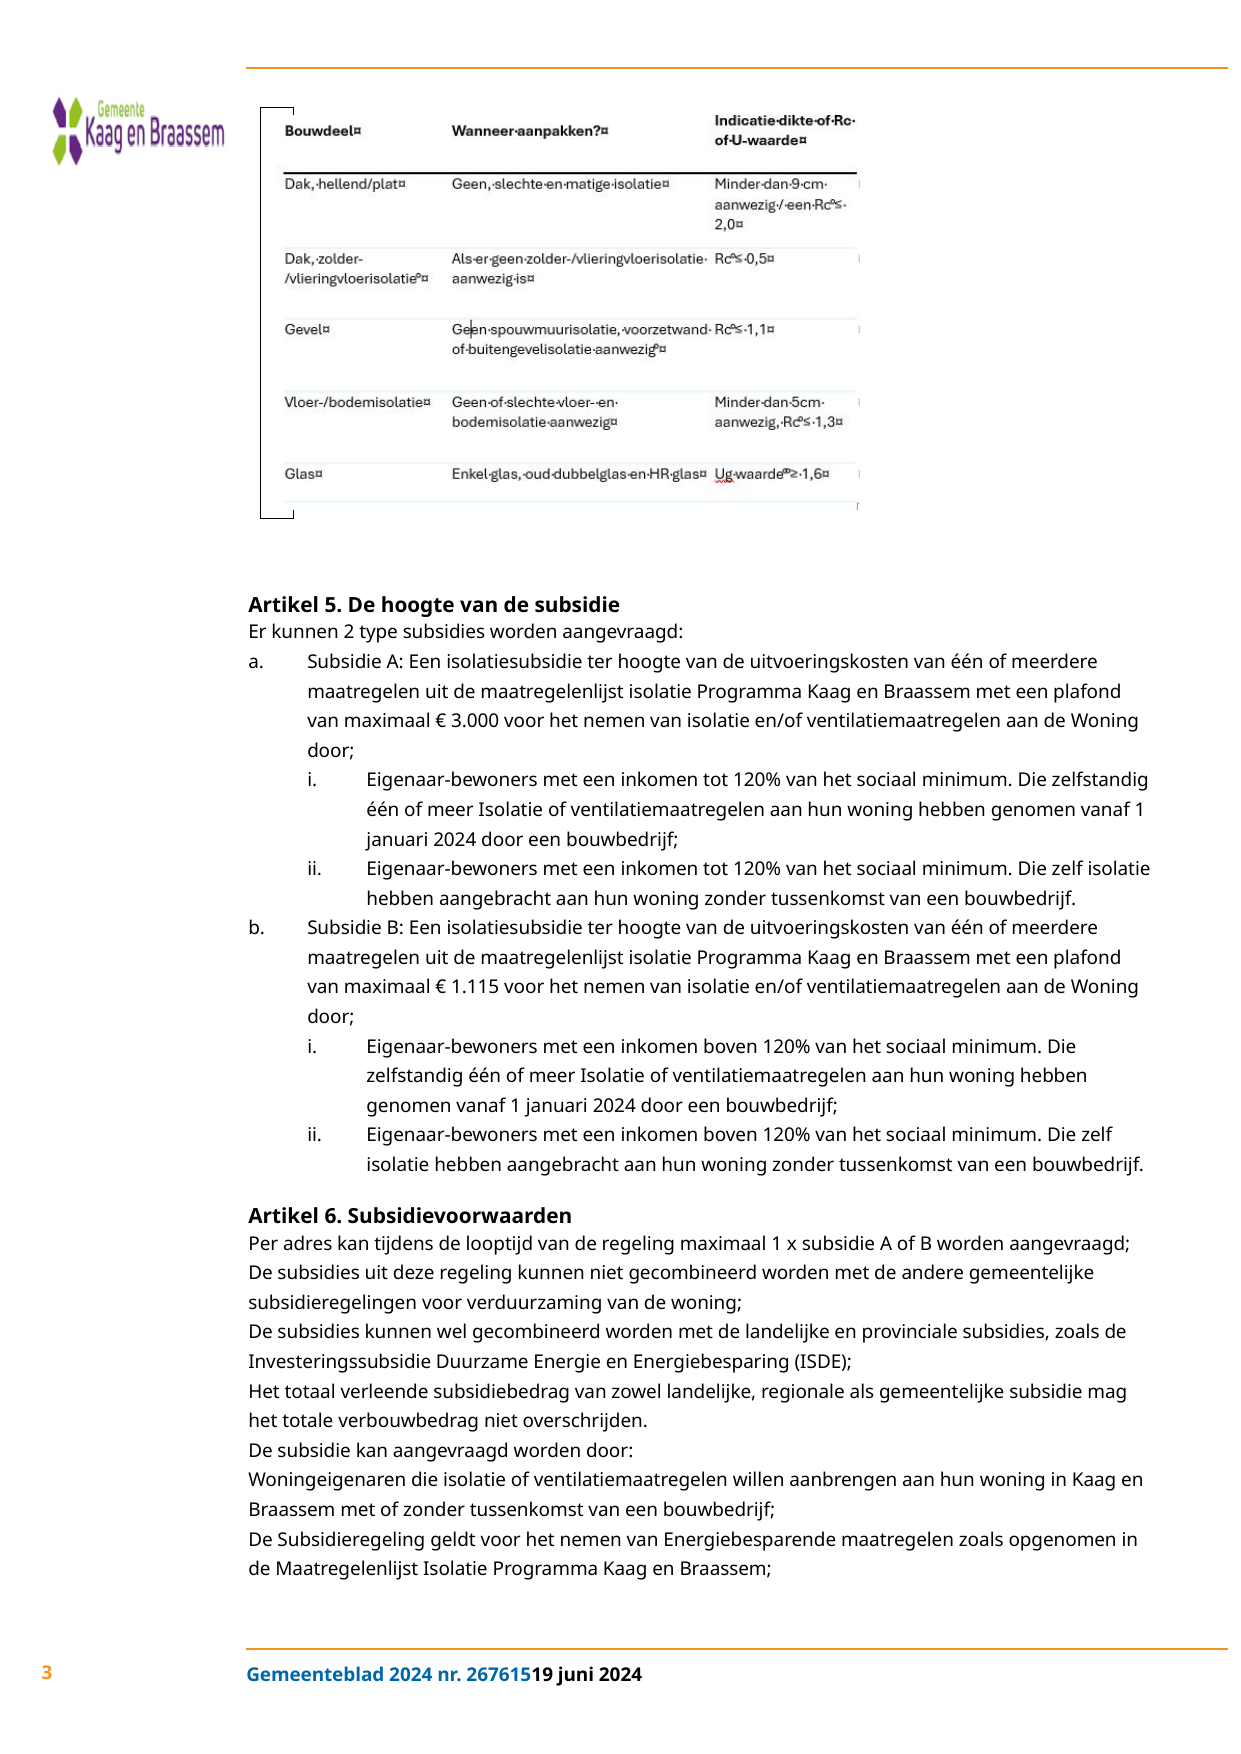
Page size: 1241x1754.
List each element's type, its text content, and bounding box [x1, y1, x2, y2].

text Artikel 5. De hoogte van de subsidie [248, 590, 1152, 619]
text Per adres kan tijdens de looptijd van de regeling maximaal 1 x subsidie A of B worden aangevraagd; [248, 1230, 1152, 1256]
list Eigenaar-bewoners met een inkomen boven 120% van het sociaal minimum. Die zelfstandig één of meer Isolatie of ventilatiemaatregelen aan hun woning hebben genomen vanaf 1 januari 2024 door een bouwbedrijf; [307, 1033, 1152, 1118]
text Artikel 6. Subsidievoorwaarden [248, 1202, 1152, 1230]
text De subsidies uit deze regeling kunnen niet gecombineerd worden met de andere gemeentelijke subsidieregelingen voor verduurzaming van de woning; [248, 1259, 1152, 1315]
picture [41, 47, 231, 172]
list Subsidie B: Een isolatiesubsidie ter hoogte van de uitvoeringskosten van één of meerdere maatregelen uit de maatregelenlijst isolatie Programma Kaag en Braassem met een plafond van maximaal € 1.115 voor het nemen van isolatie en/of ventilatiemaatregelen aan de Woning door; [248, 914, 1152, 1029]
text Het totaal verleende subsidiebedrag van zowel landelijke, regionale als gemeentelijke subsidie mag het totale verbouwbedrag niet overschrijden. [248, 1378, 1152, 1433]
picture [268, 115, 860, 510]
list Subsidie A: Een isolatiesubsidie ter hoogte van de uitvoeringskosten van één of meerdere maatregelen uit de maatregelenlijst isolatie Programma Kaag en Braassem met een plafond van maximaal € 3.000 voor het nemen van isolatie en/of ventilatiemaatregelen aan de Woning door; [248, 648, 1152, 763]
list Eigenaar-bewoners met een inkomen boven 120% van het sociaal minimum. Die zelf isolatie hebben aangebracht aan hun woning zonder tussenkomst van een bouwbedrijf. [307, 1122, 1152, 1177]
text Er kunnen 2 type subsidies worden aangevraagd: [248, 619, 1152, 644]
list Eigenaar-bewoners met een inkomen tot 120% van het sociaal minimum. Die zelfstandig één of meer Isolatie of ventilatiemaatregelen aan hun woning hebben genomen vanaf 1 januari 2024 door een bouwbedrijf; [307, 767, 1152, 851]
text Woningeigenaren die isolatie of ventilatiemaatregelen willen aanbrengen aan hun woning in Kaag en Braassem met of zonder tussenkomst van een bouwbedrijf; [248, 1467, 1152, 1522]
list Eigenaar-bewoners met een inkomen tot 120% van het sociaal minimum. Die zelf isolatie hebben aangebracht aan hun woning zonder tussenkomst van een bouwbedrijf. [307, 855, 1152, 911]
text De Subsidieregeling geldt voor het nemen van Energiebesparende maatregelen zoals opgenomen in de Maatregelenlijst Isolatie Programma Kaag en Braassem; [248, 1526, 1152, 1581]
text De subsidies kunnen wel gecombineerd worden met de landelijke en provinciale subsidies, zoals de Investeringssubsidie Duurzame Energie en Energiebesparing (ISDE); [248, 1319, 1152, 1374]
text De subsidie kan aangevraagd worden door: [248, 1437, 1152, 1463]
